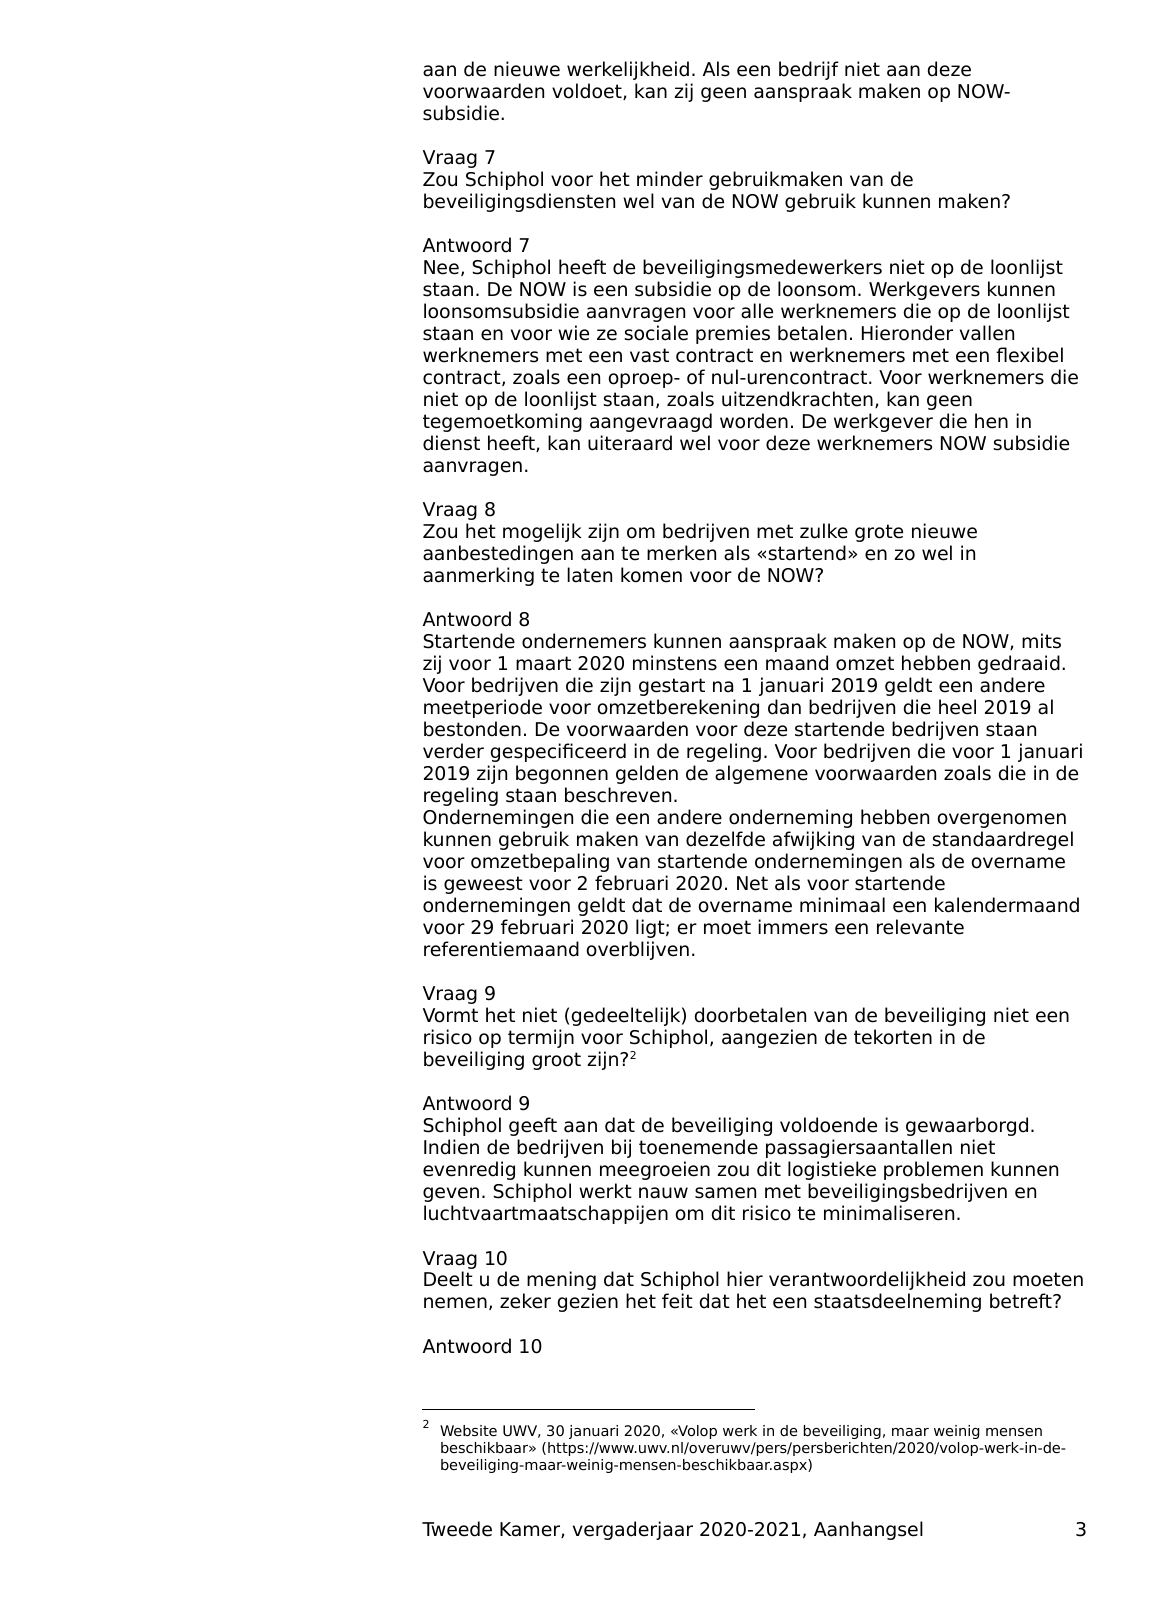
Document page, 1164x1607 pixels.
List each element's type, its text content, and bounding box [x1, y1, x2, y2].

text Website UWV, 30 januari 2020, «Volop werk in de beveiliging, maar weinig mensen beschikbaar» (https://www.uwv.nl/overuwv/pers/persberichten/2020/volop-werk-in-de-beveiliging-maar-weinig-mensen-beschikbaar.aspx) [422, 1418, 1087, 1474]
text Vraag 7 [422, 147, 1087, 169]
text Schiphol geeft aan dat de beveiliging voldoende is gewaarborgd. Indien de bedrijven bij toenemende passagiersaantallen niet evenredig kunnen meegroeien zou dit logistieke problemen kunnen geven. Schiphol werkt nauw samen met beveiligingsbedrijven en luchtvaartmaatschappijen om dit risico te minimaliseren. [422, 1115, 1087, 1225]
text Vraag 8 [422, 499, 1087, 521]
text aan de nieuwe werkelijkheid. Als een bedrijf niet aan deze voorwaarden voldoet, kan zij geen aanspraak maken op NOW-subsidie. [422, 59, 1087, 125]
text Antwoord 8 [422, 609, 1087, 631]
text Deelt u de mening dat Schiphol hier verantwoordelijkheid zou moeten nemen, zeker gezien het feit dat het een staatsdeelneming betreft? [422, 1269, 1087, 1313]
text Ondernemingen die een andere onderneming hebben overgenomen kunnen gebruik maken van dezelfde afwijking van de standaardregel voor omzetbepaling van startende ondernemingen als de overname is geweest voor 2 februari 2020. Net als voor startende ondernemingen geldt dat de overname minimaal een kalendermaand voor 29 februari 2020 ligt; er moet immers een relevante referentiemaand overblijven. [422, 807, 1087, 961]
text Zou het mogelijk zijn om bedrijven met zulke grote nieuwe aanbestedingen aan te merken als «startend» en zo wel in aanmerking te laten komen voor de NOW? [422, 521, 1087, 587]
text Startende ondernemers kunnen aanspraak maken op de NOW, mits zij voor 1 maart 2020 minstens een maand omzet hebben gedraaid. Voor bedrijven die zijn gestart na 1 januari 2019 geldt een andere meetperiode voor omzetberekening dan bedrijven die heel 2019 al bestonden. De voorwaarden voor deze startende bedrijven staan verder gespecificeerd in de regeling. Voor bedrijven die voor 1 januari 2019 zijn begonnen gelden de algemene voorwaarden zoals die in de regeling staan beschreven. [422, 631, 1087, 807]
text Antwoord 7 [422, 235, 1087, 257]
text Vormt het niet (gedeeltelijk) doorbetalen van de beveiliging niet een risico op termijn voor Schiphol, aangezien de tekorten in de beveiliging groot zijn? [422, 1005, 1087, 1071]
text Antwoord 10 [422, 1336, 1087, 1357]
text Vraag 10 [422, 1247, 1087, 1269]
text Vraag 9 [422, 983, 1087, 1005]
text Zou Schiphol voor het minder gebruikmaken van de beveiligingsdiensten wel van de NOW gebruik kunnen maken? [422, 169, 1087, 213]
text Antwoord 9 [422, 1093, 1087, 1115]
text Nee, Schiphol heeft de beveiligingsmedewerkers niet op de loonlijst staan. De NOW is een subsidie op de loonsom. Werkgevers kunnen loonsomsubsidie aanvragen voor alle werknemers die op de loonlijst staan en voor wie ze sociale premies betalen. Hieronder vallen werknemers met een vast contract en werknemers met een flexibel contract, zoals een oproep- of nul-urencontract. Voor werknemers die niet op de loonlijst staan, zoals uitzendkrachten, kan geen tegemoetkoming aangevraagd worden. De werkgever die hen in dienst heeft, kan uiteraard wel voor deze werknemers NOW subsidie aanvragen. [422, 257, 1087, 477]
